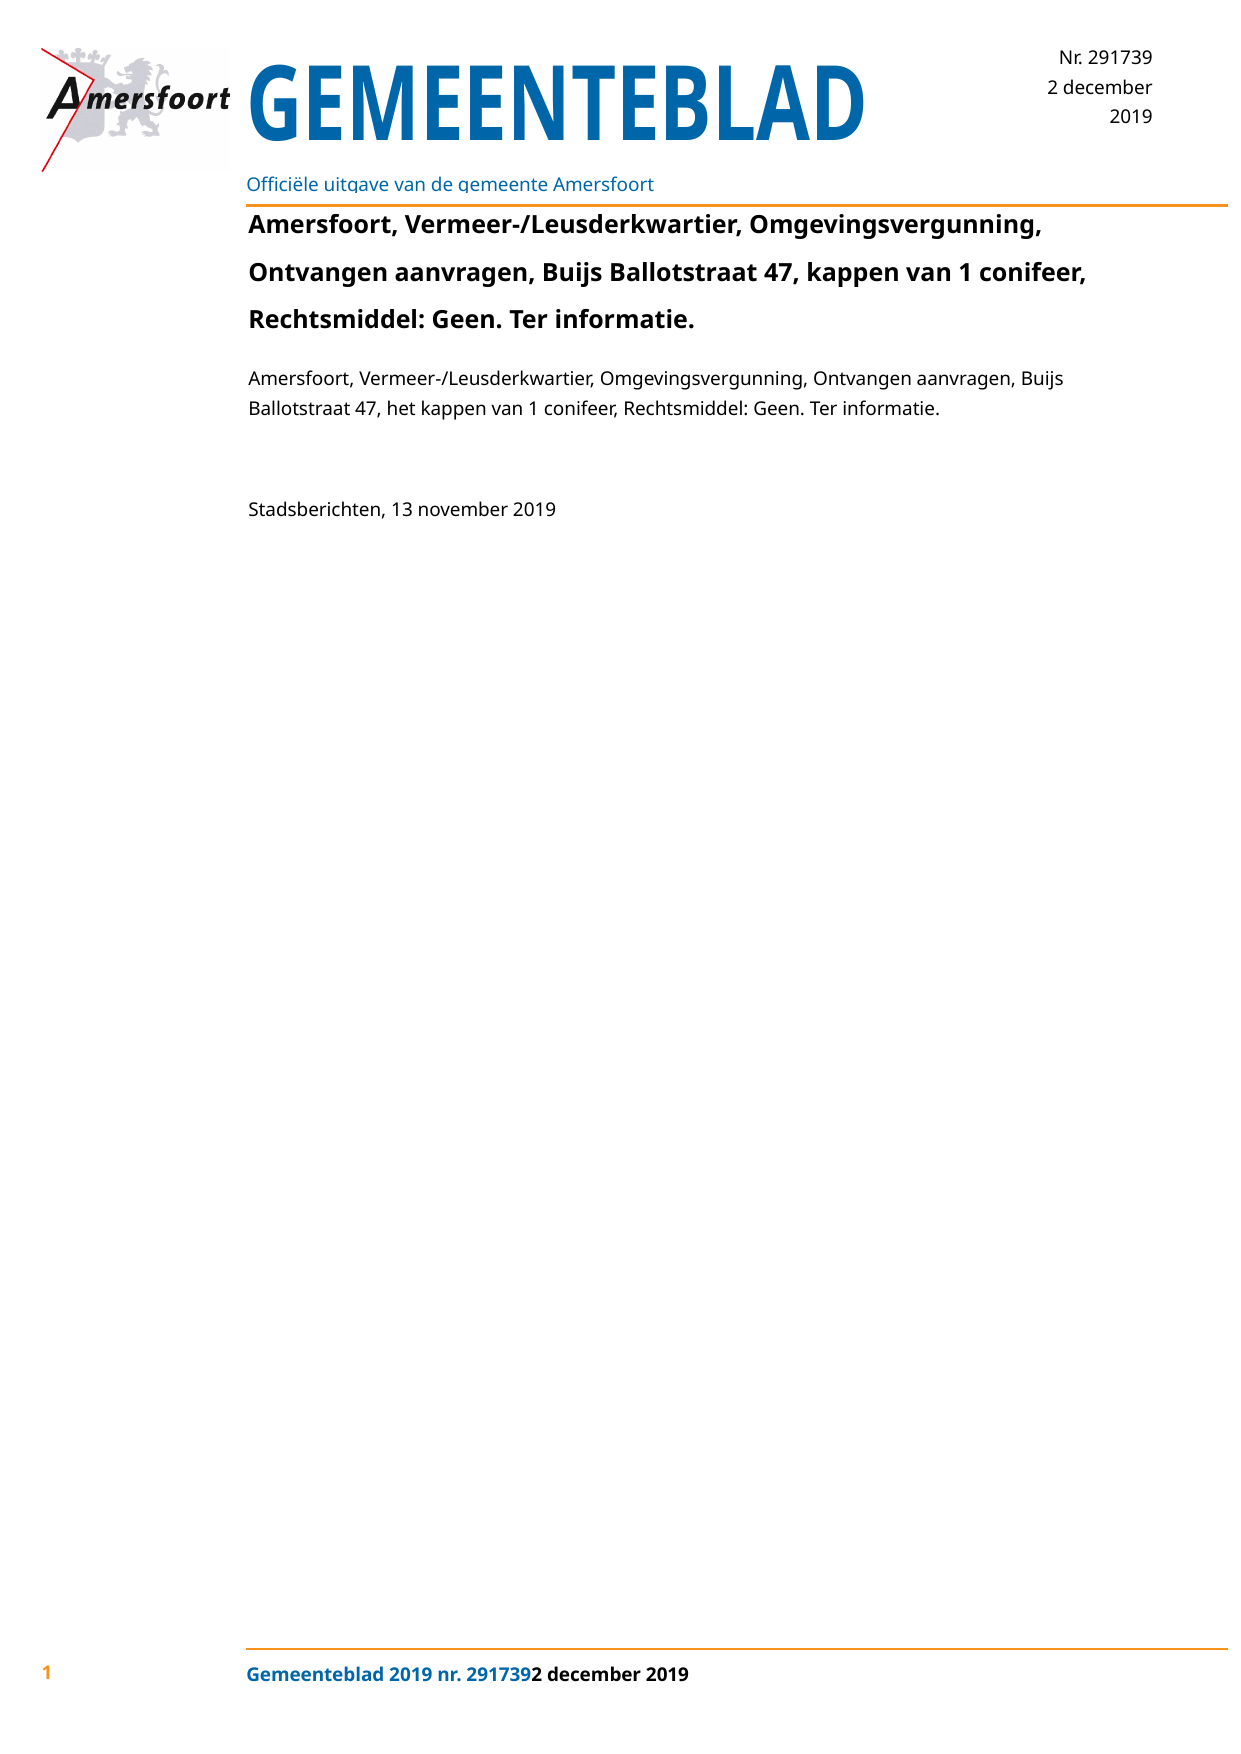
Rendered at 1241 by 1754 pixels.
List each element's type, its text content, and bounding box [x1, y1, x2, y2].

picture [41, 47, 231, 172]
text Amersfoort, Vermeer-/Leusderkwartier, Omgevingsvergunning, Ontvangen aanvragen, Buijs Ballotstraat 47, kappen van 1 conifeer, Rechtsmiddel: Geen. Ter informatie. [248, 207, 1152, 336]
text Amersfoort, Vermeer-/Leusderkwartier, Omgevingsvergunning, Ontvangen aanvragen, Buijs Ballotstraat 47, het kappen van 1 conifeer, Rechtsmiddel: Geen. Ter informatie. [248, 366, 1152, 421]
text Stadsberichten, 13 november 2019 [248, 496, 1152, 522]
